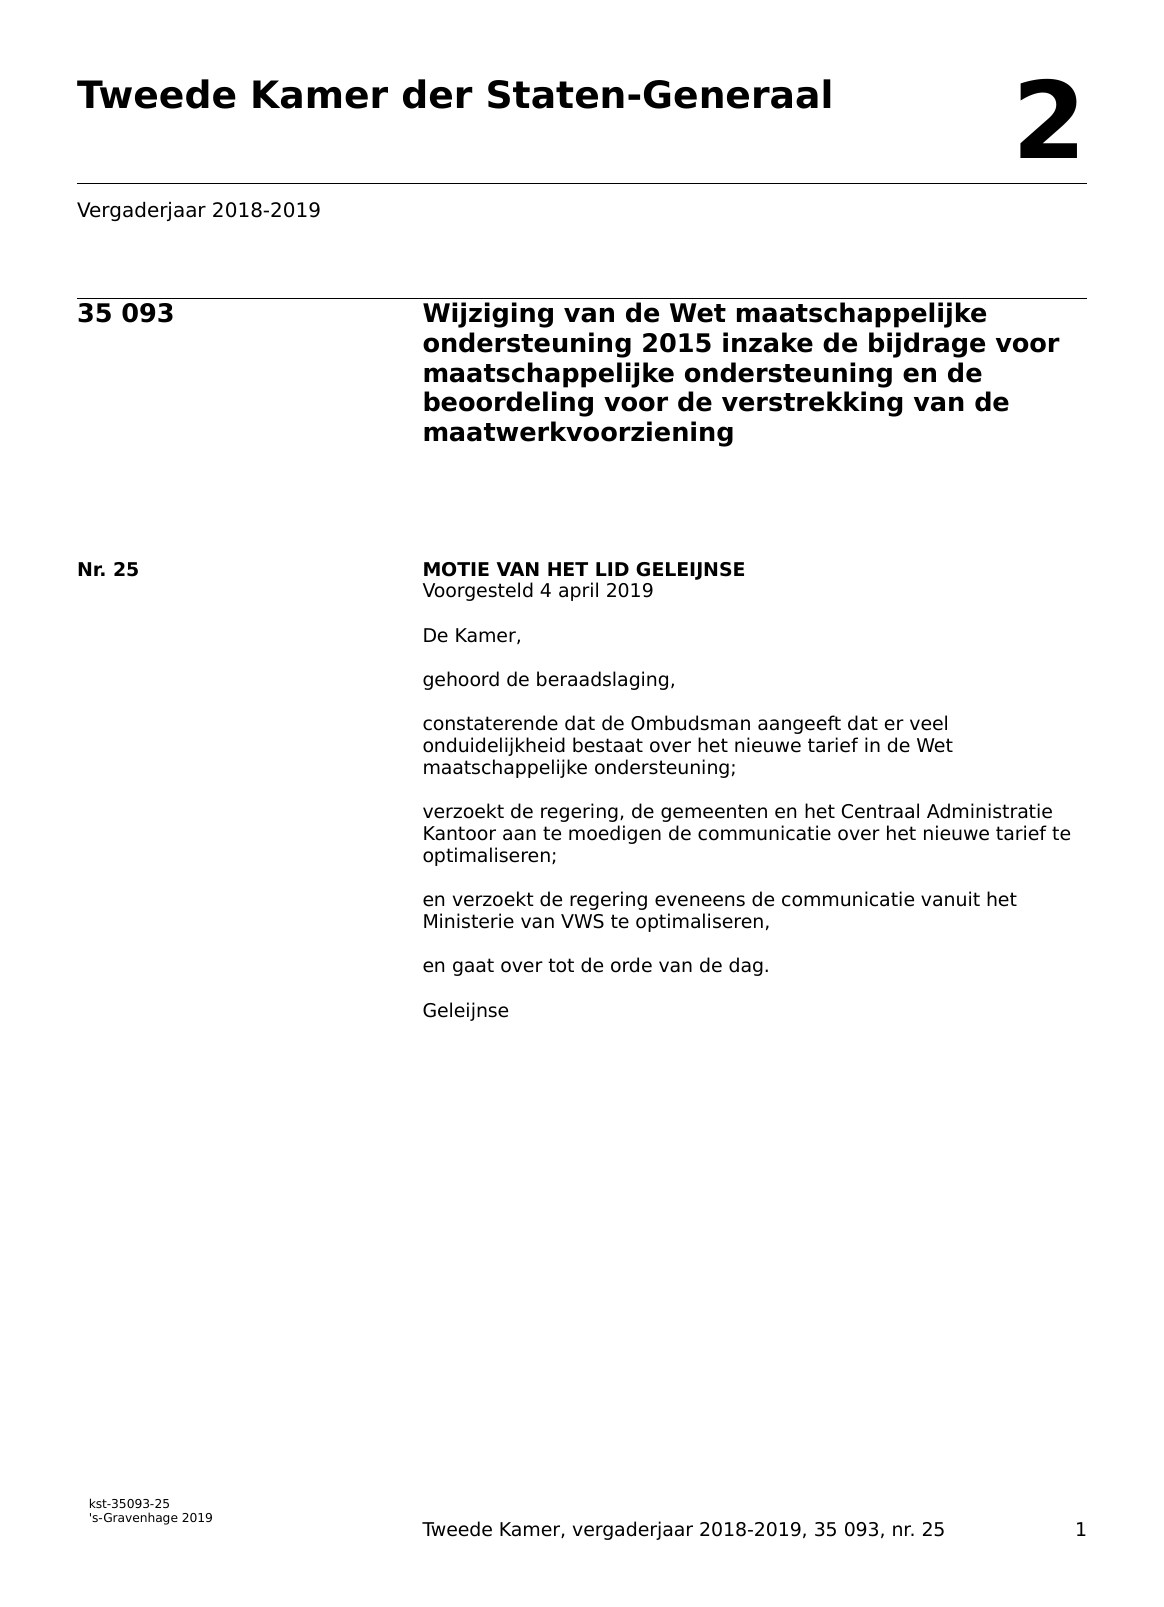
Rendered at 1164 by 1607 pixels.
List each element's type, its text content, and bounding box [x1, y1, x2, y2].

text gehoord de beraadslaging, [422, 669, 1087, 691]
table_header 2 [886, 59, 1087, 183]
text constaterende dat de Ombudsman aangeeft dat er veel onduidelijkheid bestaat over het nieuwe tarief in de Wet maatschappelijke ondersteuning; [422, 713, 1087, 779]
text Geleijnse [422, 999, 1087, 1021]
text De Kamer, [422, 624, 1087, 647]
subtitle 35 093 Wijziging van de Wet maatschappelijke ondersteuning 2015 inzake de bijdrage voor maatschappelijke ondersteuning en de beoordeling voor de verstrekking van de maatwerkvoorziening [77, 299, 1087, 447]
subtitle Nr. 25 MOTIE VAN HET LID GELEIJNSE [77, 558, 1087, 580]
table_header Tweede Kamer der Staten-Generaal [77, 59, 886, 183]
text en gaat over tot de orde van de dag. [422, 955, 1087, 977]
text Voorgesteld 4 april 2019 [422, 580, 1087, 602]
text kst-35093-25 [88, 1497, 323, 1511]
text 's-Gravenhage 2019 [88, 1511, 323, 1525]
table_cell Vergaderjaar 2018-2019 [77, 184, 1087, 298]
text en verzoekt de regering eveneens de communicatie vanuit het Ministerie van VWS te optimaliseren, [422, 889, 1087, 933]
text verzoekt de regering, de gemeenten en het Centraal Administratie Kantoor aan te moedigen de communicatie over het nieuwe tarief te optimaliseren; [422, 801, 1087, 867]
